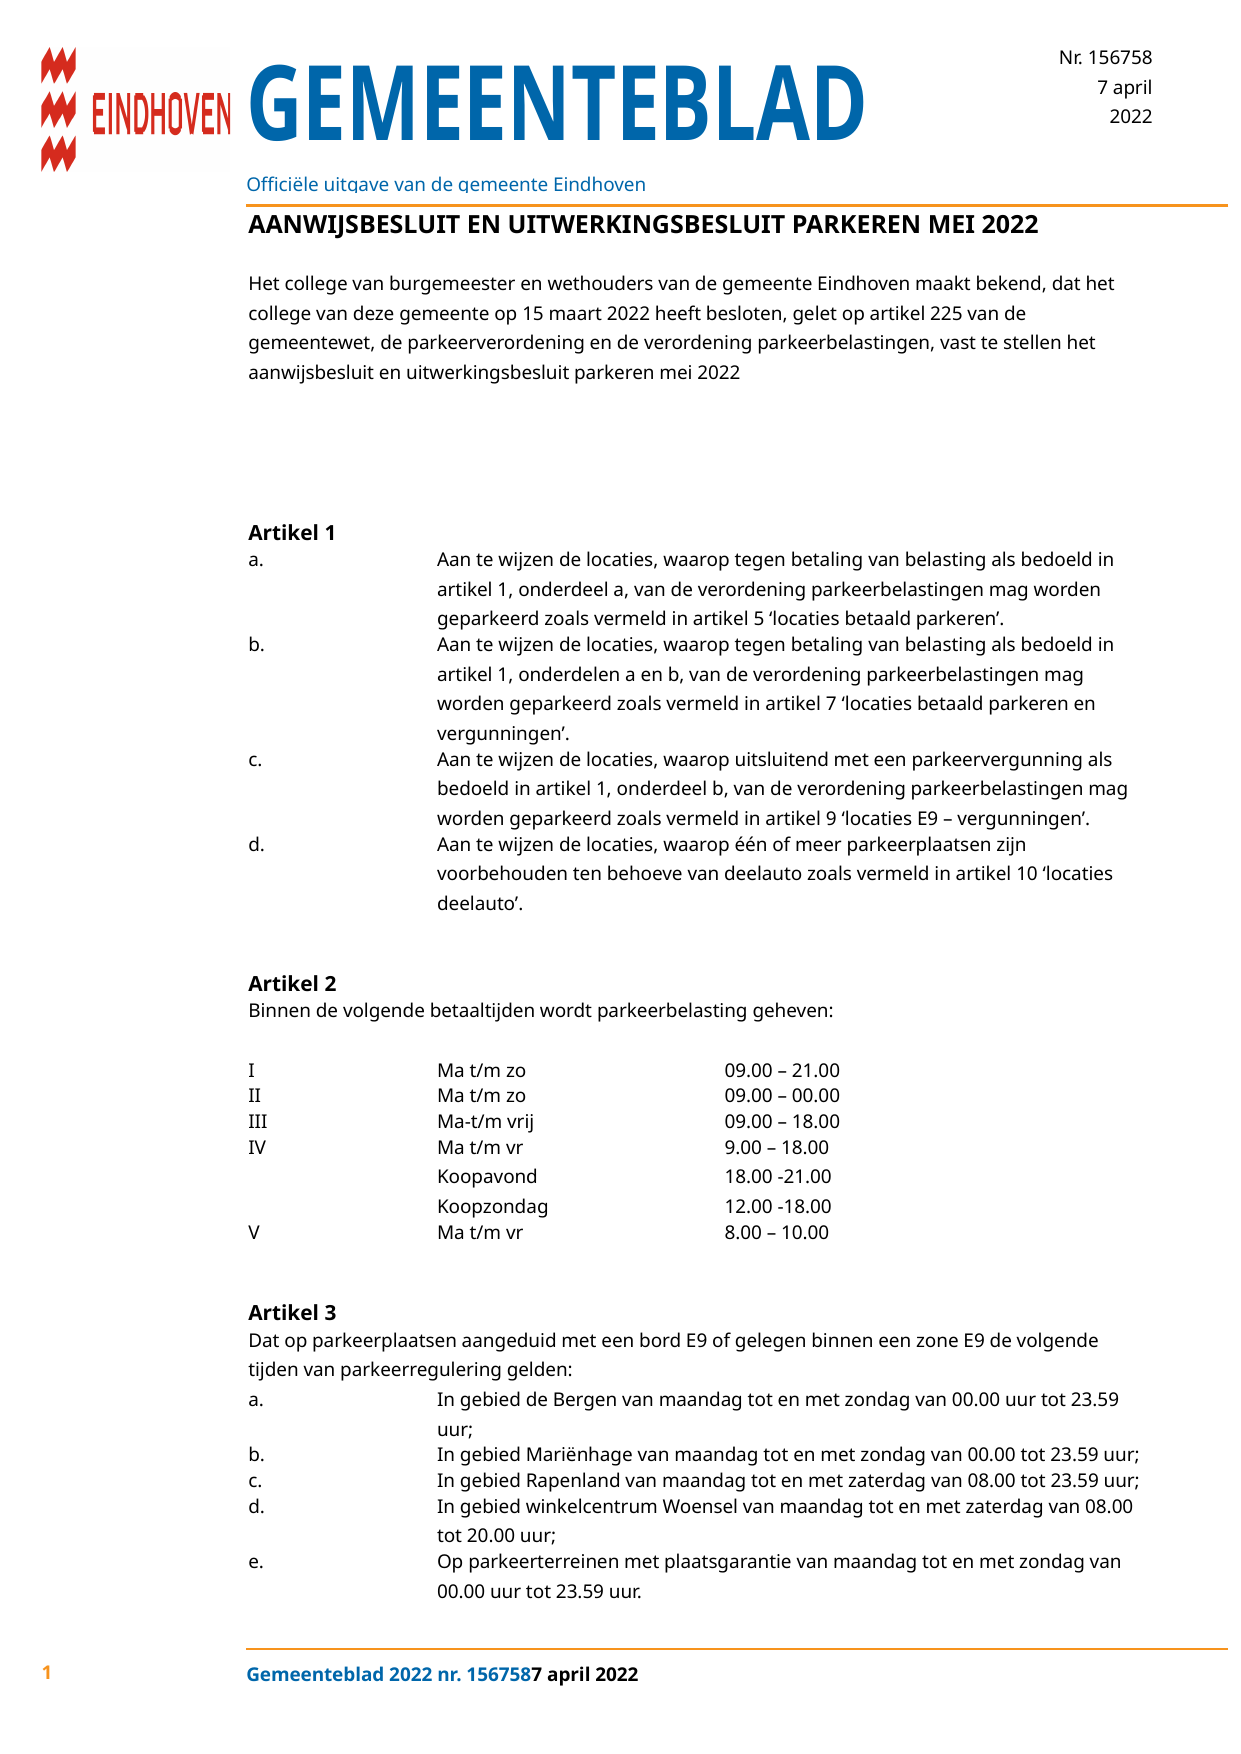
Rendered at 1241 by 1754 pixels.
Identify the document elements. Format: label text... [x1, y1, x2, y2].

table_cell II [248, 1083, 437, 1108]
table_header a. [248, 1386, 437, 1441]
table_cell Ma t/m vr [437, 1219, 724, 1245]
text Dat op parkeerplaatsen aangeduid met een bord E9 of gelegen binnen een zone E9 de volgende tijden van parkeerregulering gelden: [248, 1327, 1152, 1382]
table_cell Op parkeerterreinen met plaatsgarantie van maandag tot en met zondag van 00.00 uur tot 23.59 uur. [437, 1548, 1152, 1603]
table_cell In gebied Mariënhage van maandag tot en met zondag van 00.00 tot 23.59 uur; [437, 1441, 1152, 1467]
text Artikel 3 [248, 1298, 1152, 1327]
table_cell In gebied winkelcentrum Woensel van maandag tot en met zaterdag van 08.00 tot 20.00 uur; [437, 1493, 1152, 1548]
table_cell Aan te wijzen de locaties, waarop uitsluitend met een parkeervergunning als bedoeld in artikel 1, onderdeel b, van de verordening parkeerbelastingen mag worden geparkeerd zoals vermeld in artikel 9 ‘locaties E9 – vergunningen’. [437, 746, 1152, 831]
table_cell d. [248, 1493, 437, 1548]
table_header a. [248, 546, 437, 631]
table_cell III [248, 1109, 437, 1134]
table_header Ma t/m zo [437, 1057, 724, 1083]
table_header I [248, 1057, 437, 1083]
table_header 09.00 – 21.00 [724, 1057, 1152, 1083]
text AANWIJSBESLUIT EN UITWERKINGSBESLUIT PARKEREN MEI 2022 [248, 207, 1152, 241]
table_cell Ma-t/m vrij [437, 1109, 724, 1134]
table_cell Ma t/m vr Koopavond Koopzondag [437, 1134, 724, 1219]
table_header Aan te wijzen de locaties, waarop tegen betaling van belasting als bedoeld in artikel 1, onderdeel a, van de verordening parkeerbelastingen mag worden geparkeerd zoals vermeld in artikel 5 ‘locaties betaald parkeren’. [437, 546, 1152, 631]
picture [41, 47, 231, 172]
table_cell Aan te wijzen de locaties, waarop tegen betaling van belasting als bedoeld in artikel 1, onderdelen a en b, van de verordening parkeerbelastingen mag worden geparkeerd zoals vermeld in artikel 7 ‘locaties betaald parkeren en vergunningen’. [437, 631, 1152, 746]
table_cell Aan te wijzen de locaties, waarop één of meer parkeerplaatsen zijn voorbehouden ten behoeve van deelauto zoals vermeld in artikel 10 ‘locaties deelauto’. [437, 831, 1152, 916]
table_cell b. [248, 1441, 437, 1467]
table_cell d. [248, 831, 437, 916]
table_cell 9.00 – 18.00 18.00 -21.00 12.00 -18.00 [724, 1134, 1152, 1219]
table_cell 09.00 – 00.00 [724, 1083, 1152, 1108]
table_cell e. [248, 1548, 437, 1603]
table_cell b. [248, 631, 437, 746]
text Artikel 2 [248, 969, 1152, 998]
text Binnen de volgende betaaltijden wordt parkeerbelasting geheven: [248, 998, 1152, 1023]
table_cell 8.00 – 10.00 [724, 1219, 1152, 1245]
table_cell In gebied Rapenland van maandag tot en met zaterdag van 08.00 tot 23.59 uur; [437, 1467, 1152, 1493]
table_cell Ma t/m zo [437, 1083, 724, 1108]
table_cell IV [248, 1134, 437, 1219]
table_cell c. [248, 1467, 437, 1493]
table_header In gebied de Bergen van maandag tot en met zondag van 00.00 uur tot 23.59 uur; [437, 1386, 1152, 1441]
table_cell c. [248, 746, 437, 831]
table_cell V [248, 1219, 437, 1245]
text Het college van burgemeester en wethouders van de gemeente Eindhoven maakt bekend, dat het college van deze gemeente op 15 maart 2022 heeft besloten, gelet op artikel 225 van de gemeentewet, de parkeerverordening en de verordening parkeerbelastingen, vast te stellen het aanwijsbesluit en uitwerkingsbesluit parkeren mei 2022 [248, 270, 1152, 385]
table_cell 09.00 – 18.00 [724, 1109, 1152, 1134]
text Artikel 1 [248, 518, 1152, 546]
